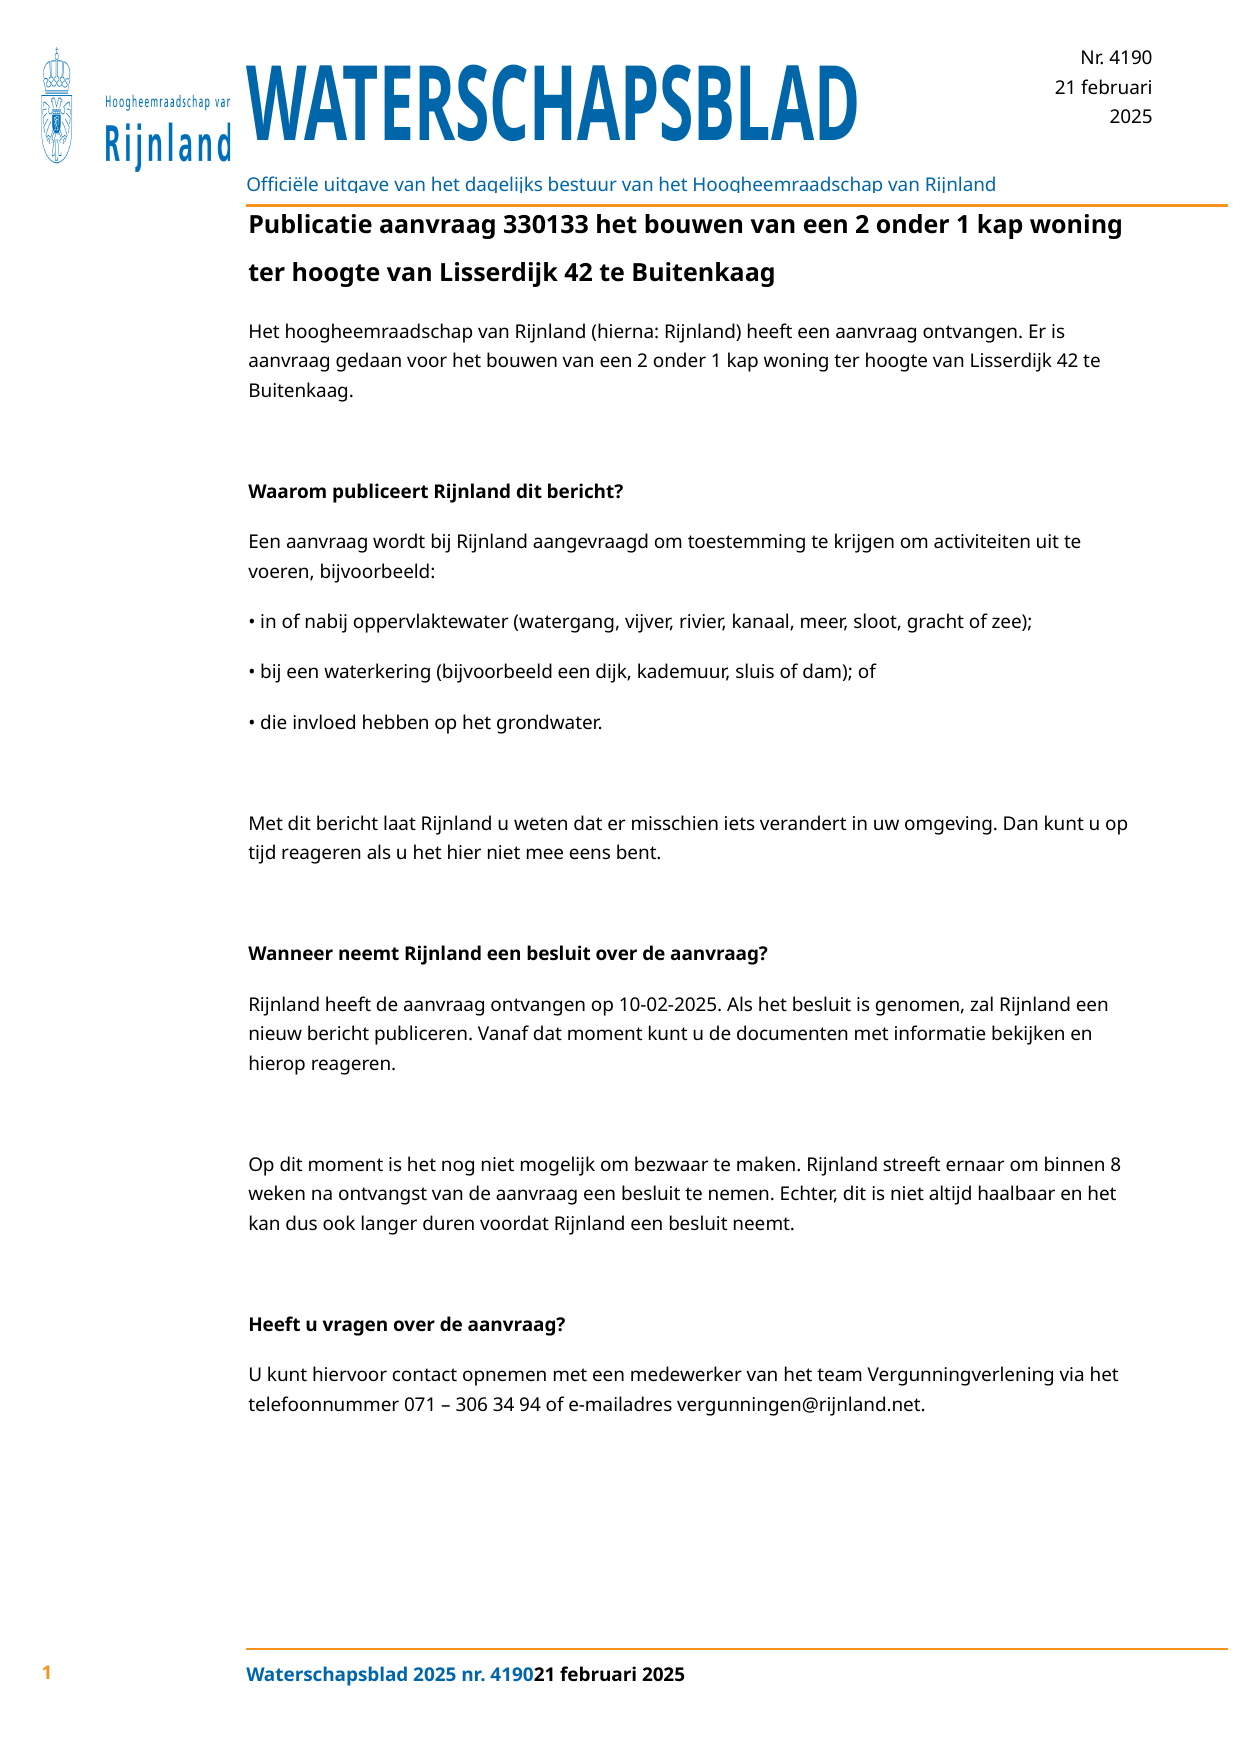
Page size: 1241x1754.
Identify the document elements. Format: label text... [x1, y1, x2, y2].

text Wanneer neemt Rijnland een besluit over de aanvraag? [248, 940, 1152, 966]
text • bij een waterkering (bijvoorbeeld een dijk, kademuur, sluis of dam); of [248, 659, 1152, 684]
picture [41, 47, 231, 172]
text Het hoogheemraadschap van Rijnland (hierna: Rijnland) heeft een aanvraag ontvangen. Er is aanvraag gedaan voor het bouwen van een 2 onder 1 kap woning ter hoogte van Lisserdijk 42 te Buitenkaag. [248, 318, 1152, 403]
text Een aanvraag wordt bij Rijnland aangevraagd om toestemming te krijgen om activiteiten uit te voeren, bijvoorbeeld: [248, 528, 1152, 584]
text Heeft u vragen over de aanvraag? [248, 1311, 1152, 1337]
text • die invloed hebben op het grondwater. [248, 709, 1152, 735]
text Publicatie aanvraag 330133 het bouwen van een 2 onder 1 kap woning ter hoogte van Lisserdijk 42 te Buitenkaag [248, 207, 1152, 288]
text • in of nabij oppervlaktewater (watergang, vijver, rivier, kanaal, meer, sloot, gracht of zee); [248, 608, 1152, 634]
text Waarom publiceert Rijnland dit bericht? [248, 478, 1152, 504]
text Met dit bericht laat Rijnland u weten dat er misschien iets verandert in uw omgeving. Dan kunt u op tijd reageren als u het hier niet mee eens bent. [248, 810, 1152, 865]
text Op dit moment is het nog niet mogelijk om bezwaar te maken. Rijnland streeft ernaar om binnen 8 weken na ontvangst van de aanvraag een besluit te nemen. Echter, dit is niet altijd haalbaar en het kan dus ook langer duren voordat Rijnland een besluit neemt. [248, 1151, 1152, 1236]
text Rijnland heeft de aanvraag ontvangen op 10-02-2025. Als het besluit is genomen, zal Rijnland een nieuw bericht publiceren. Vanaf dat moment kunt u de documenten met informatie bekijken en hierop reageren. [248, 991, 1152, 1076]
text U kunt hiervoor contact opnemen met een medewerker van het team Vergunningverlening via het telefoonnummer 071 – 306 34 94 of e-mailadres vergunningen@rijnland.net. [248, 1361, 1152, 1417]
